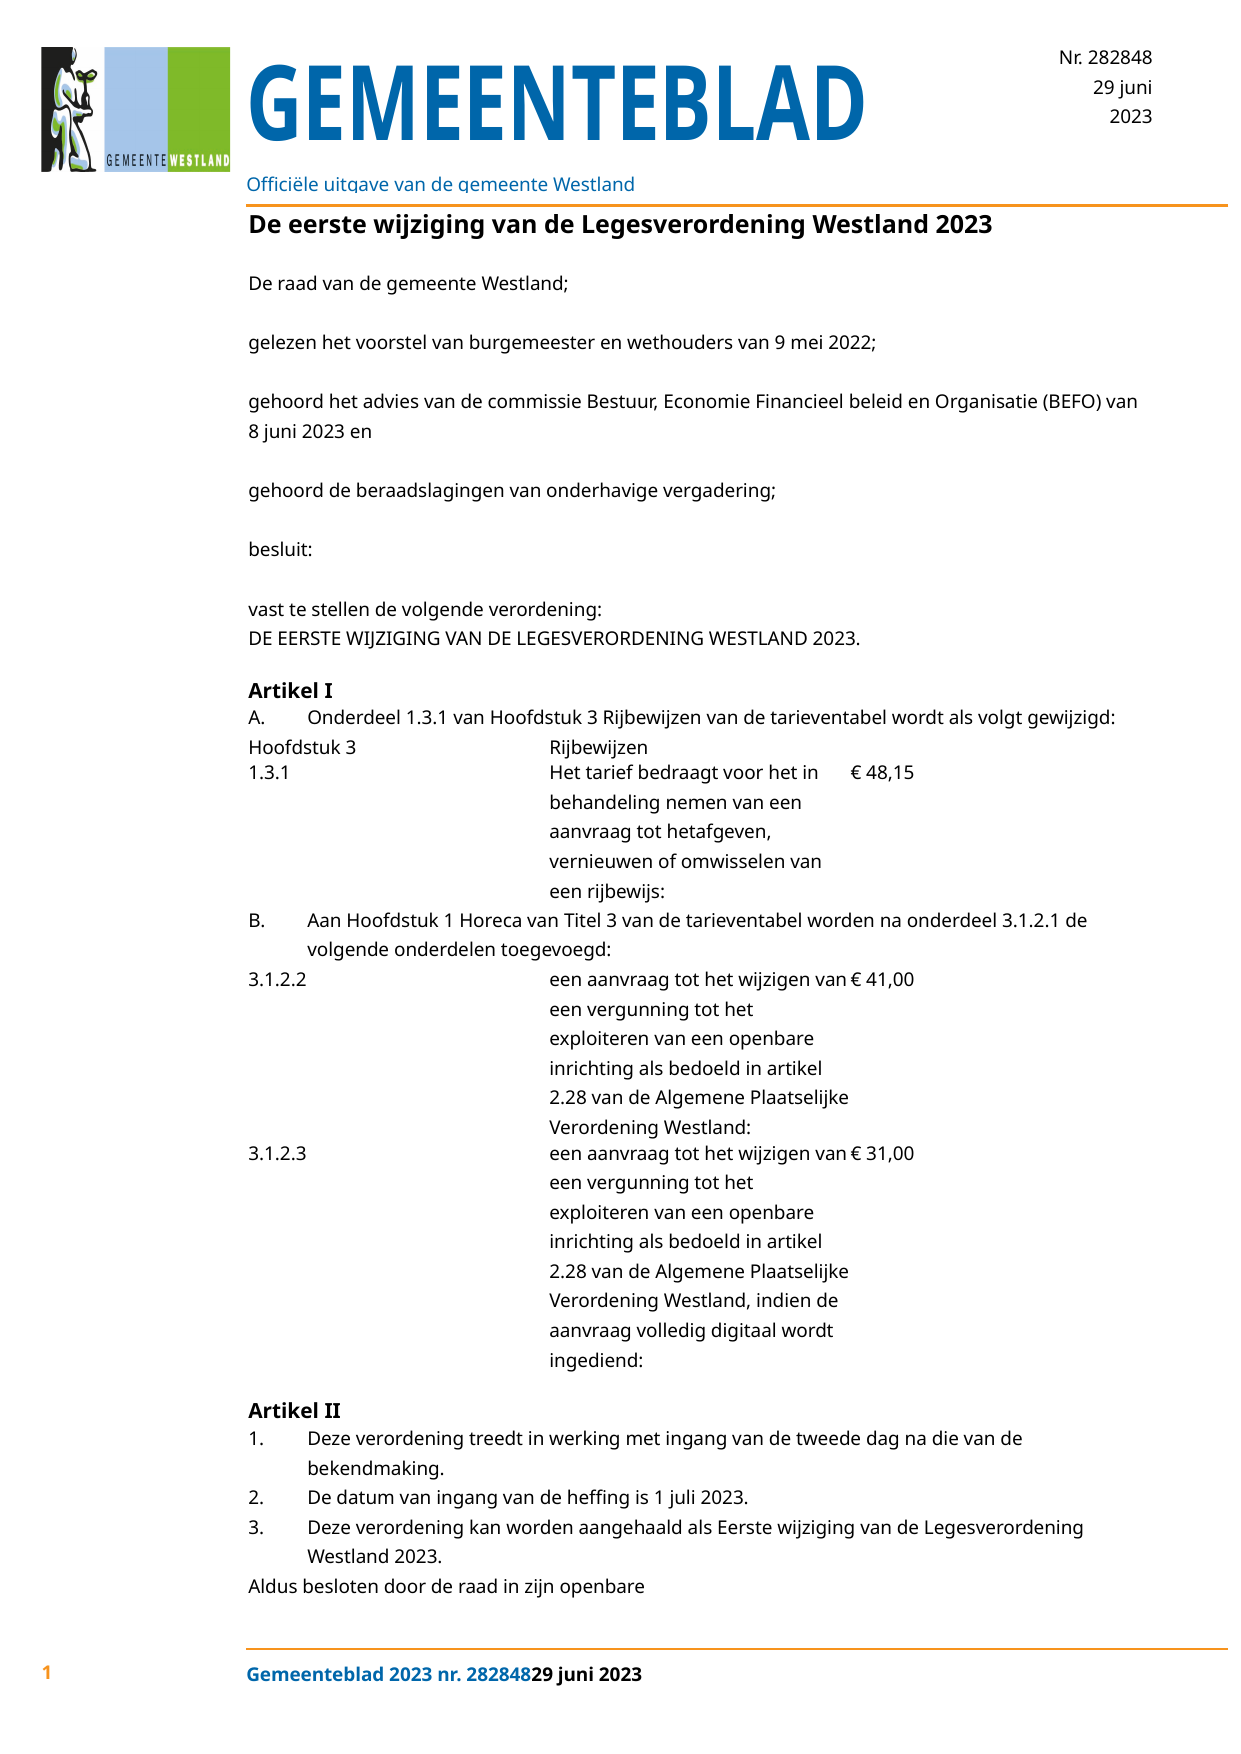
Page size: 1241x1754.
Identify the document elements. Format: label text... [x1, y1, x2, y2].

list Deze verordening kan worden aangehaald als Eerste wijziging van de Legesverordening Westland 2023. [248, 1514, 1152, 1569]
list Onderdeel 1.3.1 van Hoofdstuk 3 Rijbewijzen van de tarieventabel wordt als volgt gewijzigd: [248, 704, 1152, 730]
text vast te stellen de volgende verordening: [248, 596, 1152, 621]
picture [41, 47, 231, 172]
table_cell 1.3.1 [248, 760, 549, 904]
text DE EERSTE WIJZIGING VAN DE LEGESVERORDENING WESTLAND 2023. [248, 625, 1152, 651]
list Deze verordening treedt in werking met ingang van de tweede dag na die van de bekendmaking. [248, 1425, 1152, 1480]
text gelezen het voorstel van burgemeester en wethouders van 9 mei 2022; [248, 329, 1152, 355]
table_cell € 31,00 [850, 1140, 1152, 1373]
table_cell een aanvraag tot het wijzigen van een vergunning tot het exploiteren van een openbare inrichting als bedoeld in artikel 2.28 van de Algemene Plaatselijke Verordening Westland, indien de aanvraag volledig digitaal wordt ingediend: [549, 1140, 850, 1373]
table_header Rijbewijzen [549, 734, 850, 759]
table_cell Het tarief bedraagt voor het in behandeling nemen van een aanvraag tot hetafgeven, vernieuwen of omwisselen van een rijbewijs: [549, 760, 850, 904]
table_cell 3.1.2.3 [248, 1140, 549, 1373]
text gehoord het advies van de commissie Bestuur, Economie Financieel beleid en Organisatie (BEFO) van 8 juni 2023 en [248, 389, 1152, 444]
table_header 3.1.2.2 [248, 966, 549, 1140]
text gehoord de beraadslagingen van onderhavige vergadering; [248, 477, 1152, 503]
text Artikel I [248, 676, 1152, 704]
table_header € 41,00 [850, 966, 1152, 1140]
text De raad van de gemeente Westland; [248, 270, 1152, 296]
table_header Hoofdstuk 3 [248, 734, 549, 759]
list De datum van ingang van de heffing is 1 juli 2023. [248, 1484, 1152, 1510]
text Aldus besloten door de raad in zijn openbare [248, 1573, 1152, 1599]
table_header een aanvraag tot het wijzigen van een vergunning tot het exploiteren van een openbare inrichting als bedoeld in artikel 2.28 van de Algemene Plaatselijke Verordening Westland: [549, 966, 850, 1140]
text Artikel II [248, 1397, 1152, 1425]
table_header [850, 734, 1152, 759]
table_cell € 48,15 [850, 760, 1152, 904]
text besluit: [248, 537, 1152, 562]
text De eerste wijziging van de Legesverordening Westland 2023 [248, 207, 1152, 241]
list Aan Hoofdstuk 1 Horeca van Titel 3 van de tarieventabel worden na onderdeel 3.1.2.1 de volgende onderdelen toegevoegd: [248, 907, 1152, 962]
